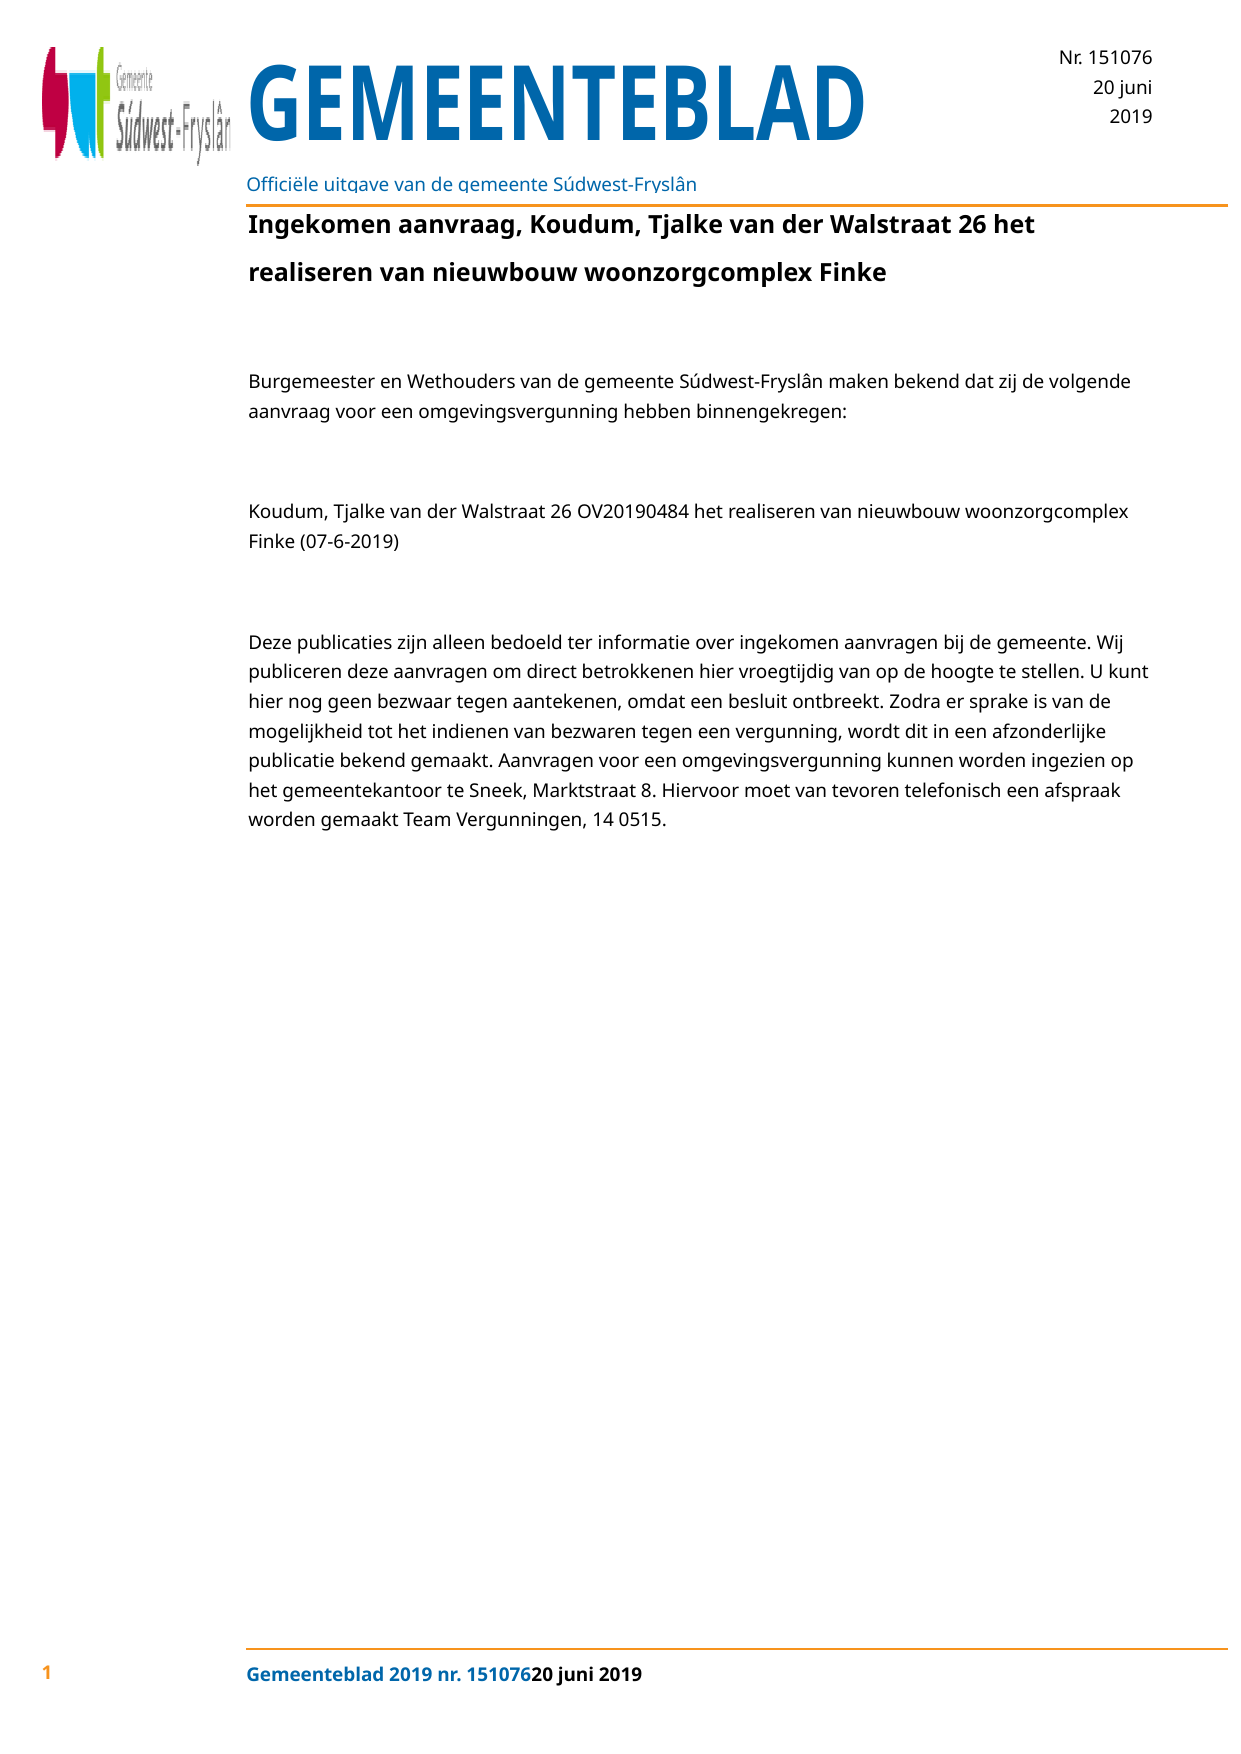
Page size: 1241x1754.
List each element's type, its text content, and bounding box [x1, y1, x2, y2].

text Ingekomen aanvraag, Koudum, Tjalke van der Walstraat 26 het realiseren van nieuwbouw woonzorgcomplex Finke [248, 207, 1152, 288]
text Deze publicaties zijn alleen bedoeld ter informatie over ingekomen aanvragen bij de gemeente. Wij publiceren deze aanvragen om direct betrokkenen hier vroegtijdig van op de hoogte te stellen. U kunt hier nog geen bezwaar tegen aantekenen, omdat een besluit ontbreekt. Zodra er sprake is van de mogelijkheid tot het indienen van bezwaren tegen een vergunning, wordt dit in een afzonderlijke publicatie bekend gemaakt. Aanvragen voor een omgevingsvergunning kunnen worden ingezien op het gemeentekantoor te Sneek, Marktstraat 8. Hiervoor moet van tevoren telefonisch een afspraak worden gemaakt Team Vergunningen, 14 0515. [248, 629, 1152, 832]
picture [41, 47, 231, 172]
text Burgemeester en Wethouders van de gemeente Súdwest-Fryslân maken bekend dat zij de volgende aanvraag voor een omgevingsvergunning hebben binnengekregen: [248, 368, 1152, 424]
text Koudum, Tjalke van der Walstraat 26 OV20190484 het realiseren van nieuwbouw woonzorgcomplex Finke (07-6-2019) [248, 499, 1152, 554]
